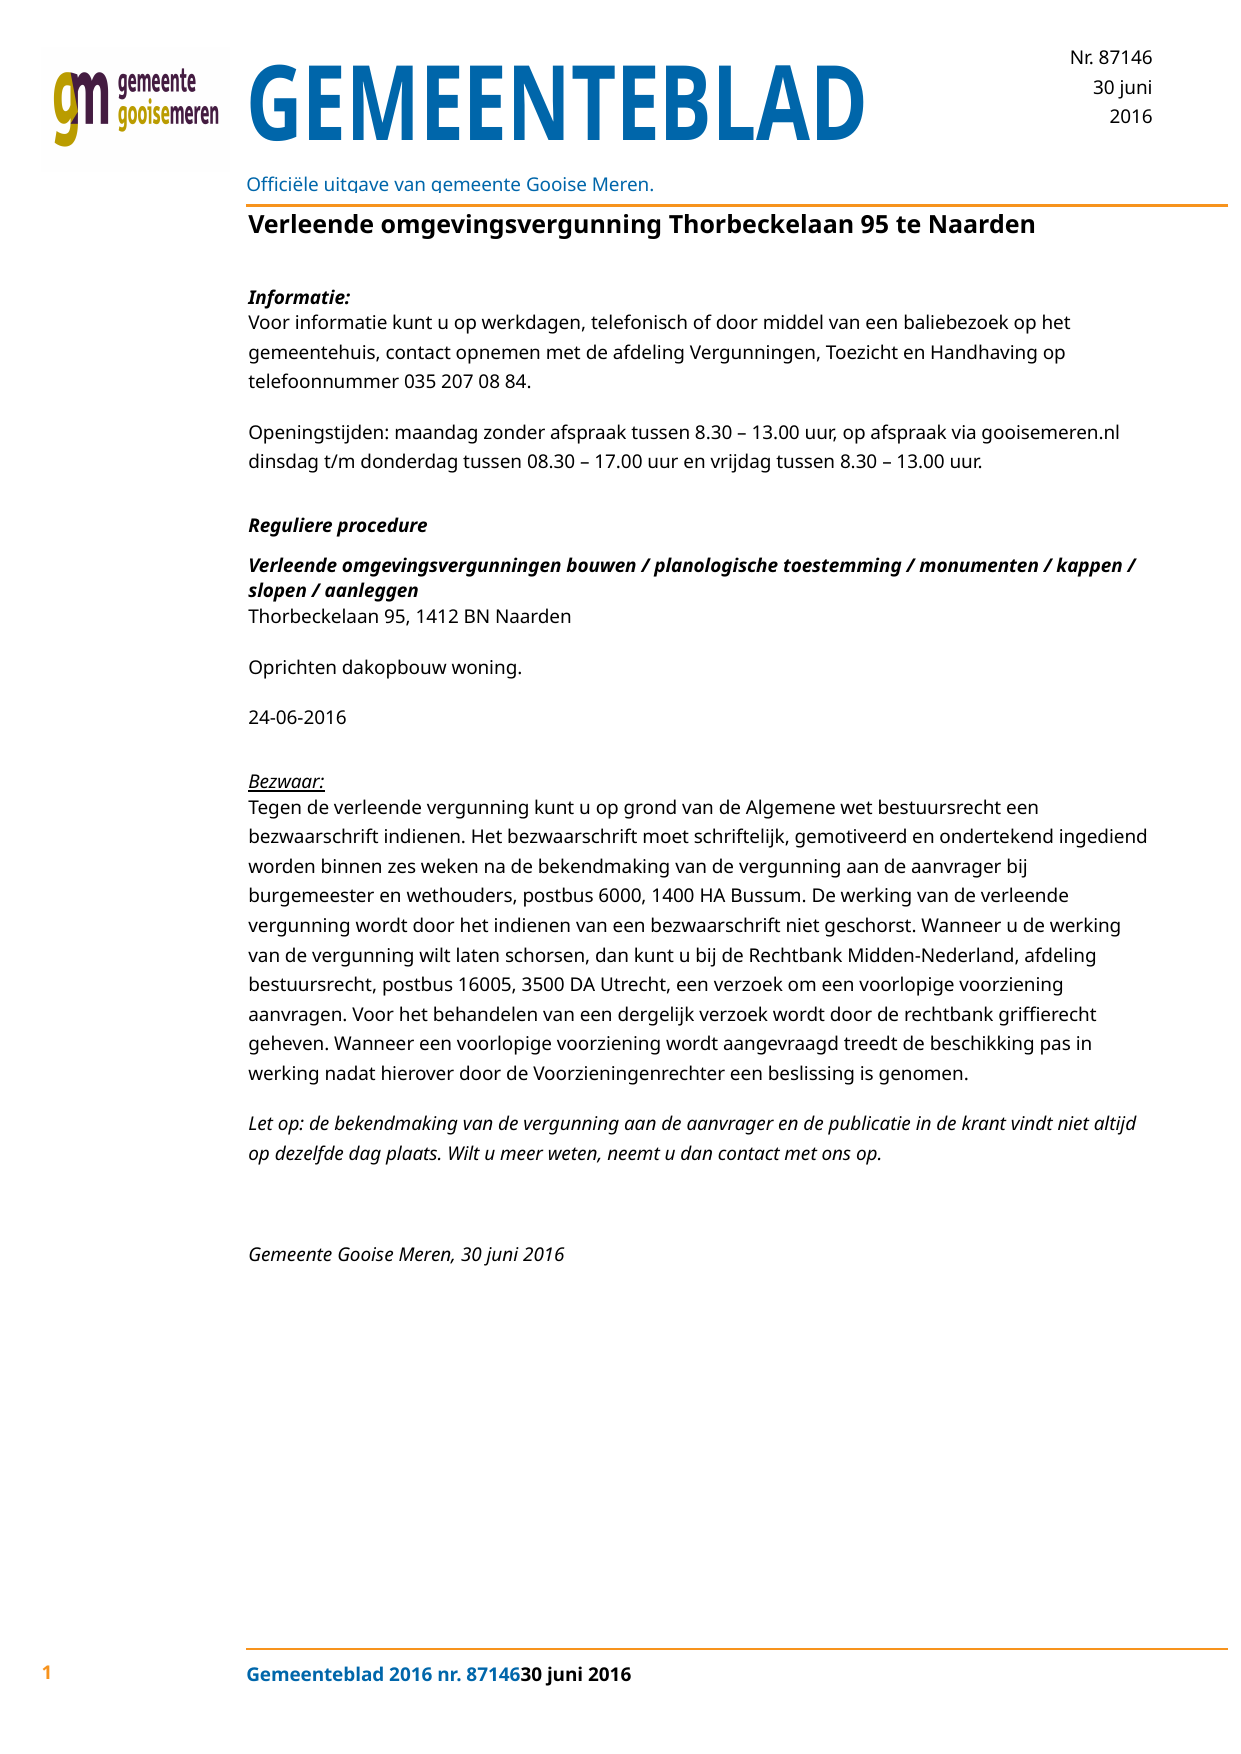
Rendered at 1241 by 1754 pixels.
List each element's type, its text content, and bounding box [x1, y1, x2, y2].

text Verleende omgevingsvergunning Thorbeckelaan 95 te Naarden [248, 207, 1152, 241]
picture [41, 47, 231, 172]
text Oprichten dakopbouw woning. [248, 654, 1152, 679]
text 24-06-2016 [248, 704, 1152, 730]
text Informatie: [248, 284, 1152, 309]
text Voor informatie kunt u op werkdagen, telefonisch of door middel van een baliebezoek op het gemeentehuis, contact opnemen met de afdeling Vergunningen, Toezicht en Handhaving op telefoonnummer 035 207 08 84. [248, 309, 1152, 394]
text Verleende omgevingsvergunningen bouwen / planologische toestemming / monumenten / kappen / slopen / aanleggen [248, 552, 1152, 603]
text Gemeente Gooise Meren, 30 juni 2016 [248, 1241, 1152, 1267]
text Reguliere procedure [248, 513, 1152, 538]
text Bezwaar: [248, 768, 1152, 794]
text Let op: de bekendmaking van de vergunning aan de aanvrager en de publicatie in de krant vindt niet altijd op dezelfde dag plaats. Wilt u meer weten, neemt u dan contact met ons op. [248, 1111, 1152, 1166]
text Thorbeckelaan 95, 1412 BN Naarden [248, 603, 1152, 629]
text Tegen de verleende vergunning kunt u op grond van de Algemene wet bestuursrecht een bezwaarschrift indienen. Het bezwaarschrift moet schriftelijk, gemotiveerd en ondertekend ingediend worden binnen zes weken na de bekendmaking van de vergunning aan de aanvrager bij burgemeester en wethouders, postbus 6000, 1400 HA Bussum. De werking van de verleende vergunning wordt door het indienen van een bezwaarschrift niet geschorst. Wanneer u de werking van de vergunning wilt laten schorsen, dan kunt u bij de Rechtbank Midden-Nederland, afdeling bestuursrecht, postbus 16005, 3500 DA Utrecht, een verzoek om een voorlopige voorziening aanvragen. Voor het behandelen van een dergelijk verzoek wordt door de rechtbank griffierecht geheven. Wanneer een voorlopige voorziening wordt aangevraagd treedt de beschikking pas in werking nadat hierover door de Voorzieningenrechter een beslissing is genomen. [248, 794, 1152, 1086]
text Openingstijden: maandag zonder afspraak tussen 8.30 – 13.00 uur, op afspraak via gooisemeren.nl dinsdag t/m donderdag tussen 08.30 – 17.00 uur en vrijdag tussen 8.30 – 13.00 uur. [248, 419, 1152, 474]
